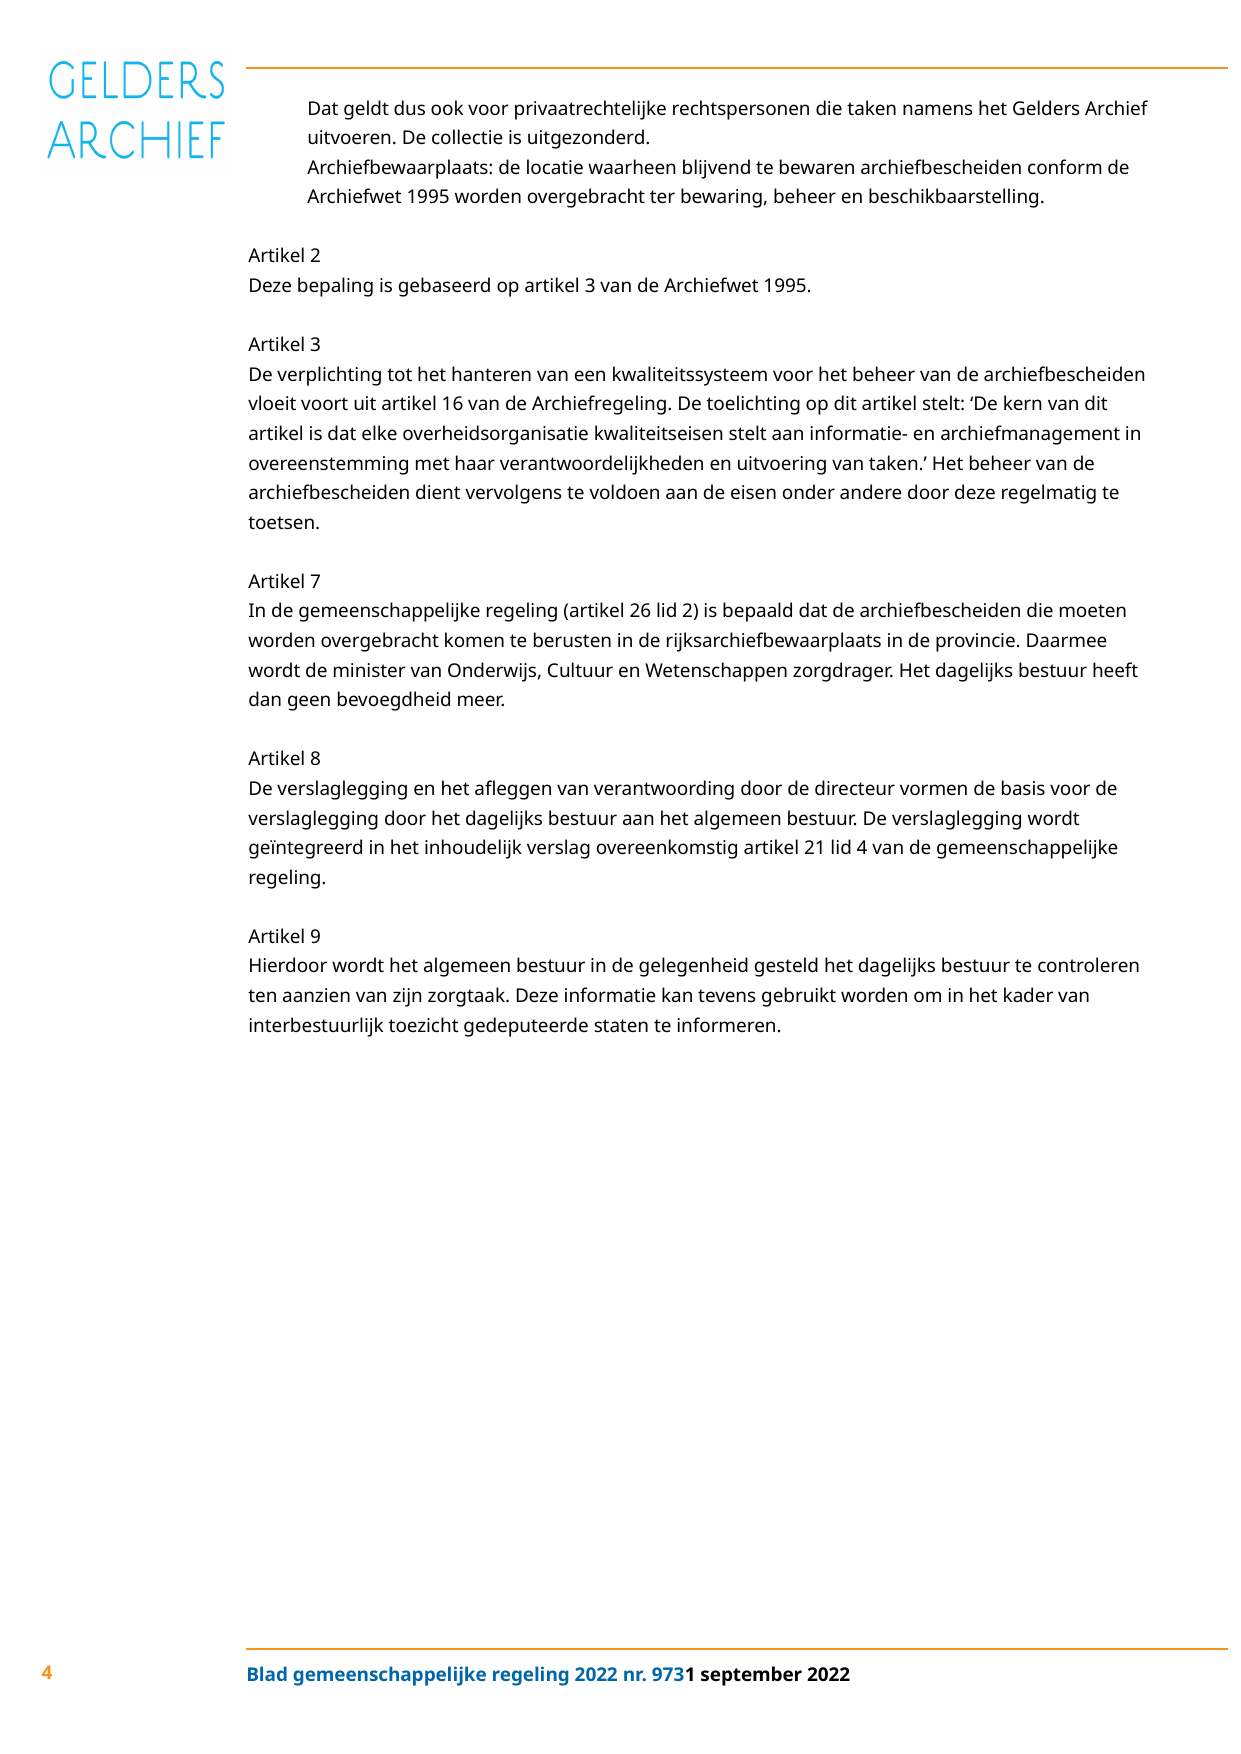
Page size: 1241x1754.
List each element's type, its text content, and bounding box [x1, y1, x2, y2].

text De verplichting tot het hanteren van een kwaliteitssysteem voor het beheer van de archiefbescheiden vloeit voort uit artikel 16 van de Archiefregeling. De toelichting op dit artikel stelt: ‘De kern van dit artikel is dat elke overheidsorganisatie kwaliteitseisen stelt aan informatie- en archiefmanagement in overeenstemming met haar verantwoordelijkheden en uitvoering van taken.’ Het beheer van de archiefbescheiden dient vervolgens te voldoen aan de eisen onder andere door deze regelmatig te toetsen. [248, 361, 1152, 535]
text Artikel 8 [248, 746, 1152, 771]
text Artikel 7 [248, 568, 1152, 594]
list Archiefbewaarplaats: de locatie waarheen blijvend te bewaren archiefbescheiden conform de Archiefwet 1995 worden overgebracht ter bewaring, beheer en beschikbaarstelling. [248, 154, 1152, 209]
list Dat geldt dus ook voor privaatrechtelijke rechtspersonen die taken namens het Gelders Archief uitvoeren. De collectie is uitgezonderd. [248, 95, 1152, 150]
text In de gemeenschappelijke regeling (artikel 26 lid 2) is bepaald dat de archiefbescheiden die moeten worden overgebracht komen te berusten in de rijksarchiefbewaarplaats in de provincie. Daarmee wordt de minister van Onderwijs, Cultuur en Wetenschappen zorgdrager. Het dagelijks bestuur heeft dan geen bevoegdheid meer. [248, 598, 1152, 712]
text Hierdoor wordt het algemeen bestuur in de gelegenheid gesteld het dagelijks bestuur te controleren ten aanzien van zijn zorgtaak. Deze informatie kan tevens gebruikt worden om in het kader van interbestuurlijk toezicht gedeputeerde staten te informeren. [248, 953, 1152, 1038]
text Artikel 9 [248, 923, 1152, 949]
text De verslaglegging en het afleggen van verantwoording door de directeur vormen de basis voor de verslaglegging door het dagelijks bestuur aan het algemeen bestuur. De verslaglegging wordt geïntegreerd in het inhoudelijk verslag overeenkomstig artikel 21 lid 4 van de gemeenschappelijke regeling. [248, 775, 1152, 890]
picture [41, 47, 231, 172]
text Deze bepaling is gebaseerd op artikel 3 van de Archiefwet 1995. [248, 272, 1152, 298]
text Artikel 2 [248, 243, 1152, 268]
text Artikel 3 [248, 331, 1152, 357]
